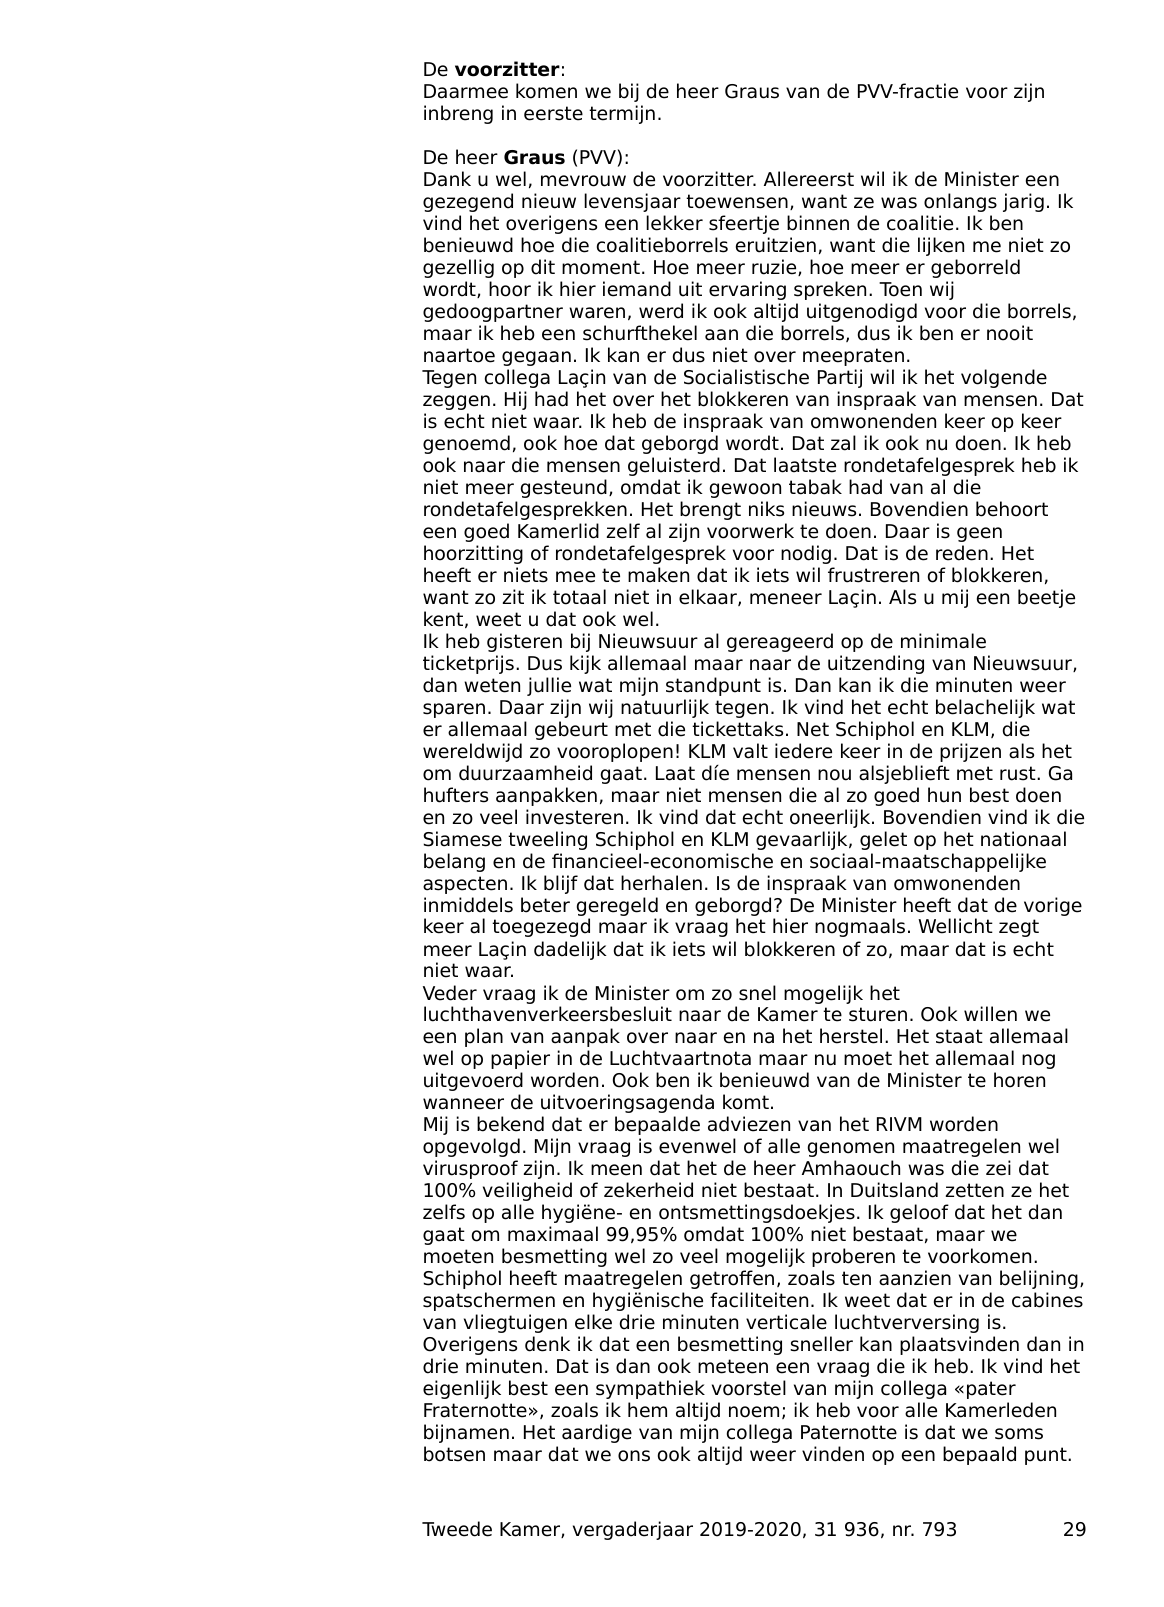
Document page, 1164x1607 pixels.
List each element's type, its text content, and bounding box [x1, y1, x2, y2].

text Mij is bekend dat er bepaalde adviezen van het RIVM worden opgevolgd. Mijn vraag is evenwel of alle genomen maatregelen wel virusproof zijn. Ik meen dat het de heer Amhaouch was die zei dat 100% veiligheid of zekerheid niet bestaat. In Duitsland zetten ze het zelfs op alle hygiëne- en ontsmettingsdoekjes. Ik geloof dat het dan gaat om maximaal 99,95% omdat 100% niet bestaat, maar we moeten besmetting wel zo veel mogelijk proberen te voorkomen. Schiphol heeft maatregelen getroffen, zoals ten aanzien van belijning, spatschermen en hygiënische faciliteiten. Ik weet dat er in de cabines van vliegtuigen elke drie minuten verticale luchtverversing is. Overigens denk ik dat een besmetting sneller kan plaatsvinden dan in drie minuten. Dat is dan ook meteen een vraag die ik heb. Ik vind het eigenlijk best een sympathiek voorstel van mijn collega «pater Fraternotte», zoals ik hem altijd noem; ik heb voor alle Kamerleden bijnamen. Het aardige van mijn collega Paternotte is dat we soms botsen maar dat we ons ook altijd weer vinden op een bepaald punt. [422, 1114, 1087, 1466]
text De voorzitter: [422, 59, 1087, 81]
text Daarmee komen we bij de heer Graus van de PVV-fractie voor zijn inbreng in eerste termijn. [422, 81, 1087, 125]
text Dank u wel, mevrouw de voorzitter. Allereerst wil ik de Minister een gezegend nieuw levensjaar toewensen, want ze was onlangs jarig. Ik vind het overigens een lekker sfeertje binnen de coalitie. Ik ben benieuwd hoe die coalitieborrels eruitzien, want die lijken me niet zo gezellig op dit moment. Hoe meer ruzie, hoe meer er geborreld wordt, hoor ik hier iemand uit ervaring spreken. Toen wij gedoogpartner waren, werd ik ook altijd uitgenodigd voor die borrels, maar ik heb een schurfthekel aan die borrels, dus ik ben er nooit naartoe gegaan. Ik kan er dus niet over meepraten. [422, 169, 1087, 367]
text Veder vraag ik de Minister om zo snel mogelijk het luchthavenverkeersbesluit naar de Kamer te sturen. Ook willen we een plan van aanpak over naar en na het herstel. Het staat allemaal wel op papier in de Luchtvaartnota maar nu moet het allemaal nog uitgevoerd worden. Ook ben ik benieuwd van de Minister te horen wanneer de uitvoeringsagenda komt. [422, 982, 1087, 1114]
text Ik heb gisteren bij Nieuwsuur al gereageerd op de minimale ticketprijs. Dus kijk allemaal maar naar de uitzending van Nieuwsuur, dan weten jullie wat mijn standpunt is. Dan kan ik die minuten weer sparen. Daar zijn wij natuurlijk tegen. Ik vind het echt belachelijk wat er allemaal gebeurt met die tickettaks. Net Schiphol en KLM, die wereldwijd zo vooroplopen! KLM valt iedere keer in de prijzen als het om duurzaamheid gaat. Laat díe mensen nou alsjeblieft met rust. Ga hufters aanpakken, maar niet mensen die al zo goed hun best doen en zo veel investeren. Ik vind dat echt oneerlijk. Bovendien vind ik die Siamese tweeling Schiphol en KLM gevaarlijk, gelet op het nationaal belang en de financieel-economische en sociaal-maatschappelijke aspecten. Ik blijf dat herhalen. Is de inspraak van omwonenden inmiddels beter geregeld en geborgd? De Minister heeft dat de vorige keer al toegezegd maar ik vraag het hier nogmaals. Wellicht zegt meer Laçin dadelijk dat ik iets wil blokkeren of zo, maar dat is echt niet waar. [422, 631, 1087, 982]
text Tegen collega Laçin van de Socialistische Partij wil ik het volgende zeggen. Hij had het over het blokkeren van inspraak van mensen. Dat is echt niet waar. Ik heb de inspraak van omwonenden keer op keer genoemd, ook hoe dat geborgd wordt. Dat zal ik ook nu doen. Ik heb ook naar die mensen geluisterd. Dat laatste rondetafelgesprek heb ik niet meer gesteund, omdat ik gewoon tabak had van al die rondetafelgesprekken. Het brengt niks nieuws. Bovendien behoort een goed Kamerlid zelf al zijn voorwerk te doen. Daar is geen hoorzitting of rondetafelgesprek voor nodig. Dat is de reden. Het heeft er niets mee te maken dat ik iets wil frustreren of blokkeren, want zo zit ik totaal niet in elkaar, meneer Laçin. Als u mij een beetje kent, weet u dat ook wel. [422, 367, 1087, 631]
text De heer Graus (PVV): [422, 147, 1087, 169]
